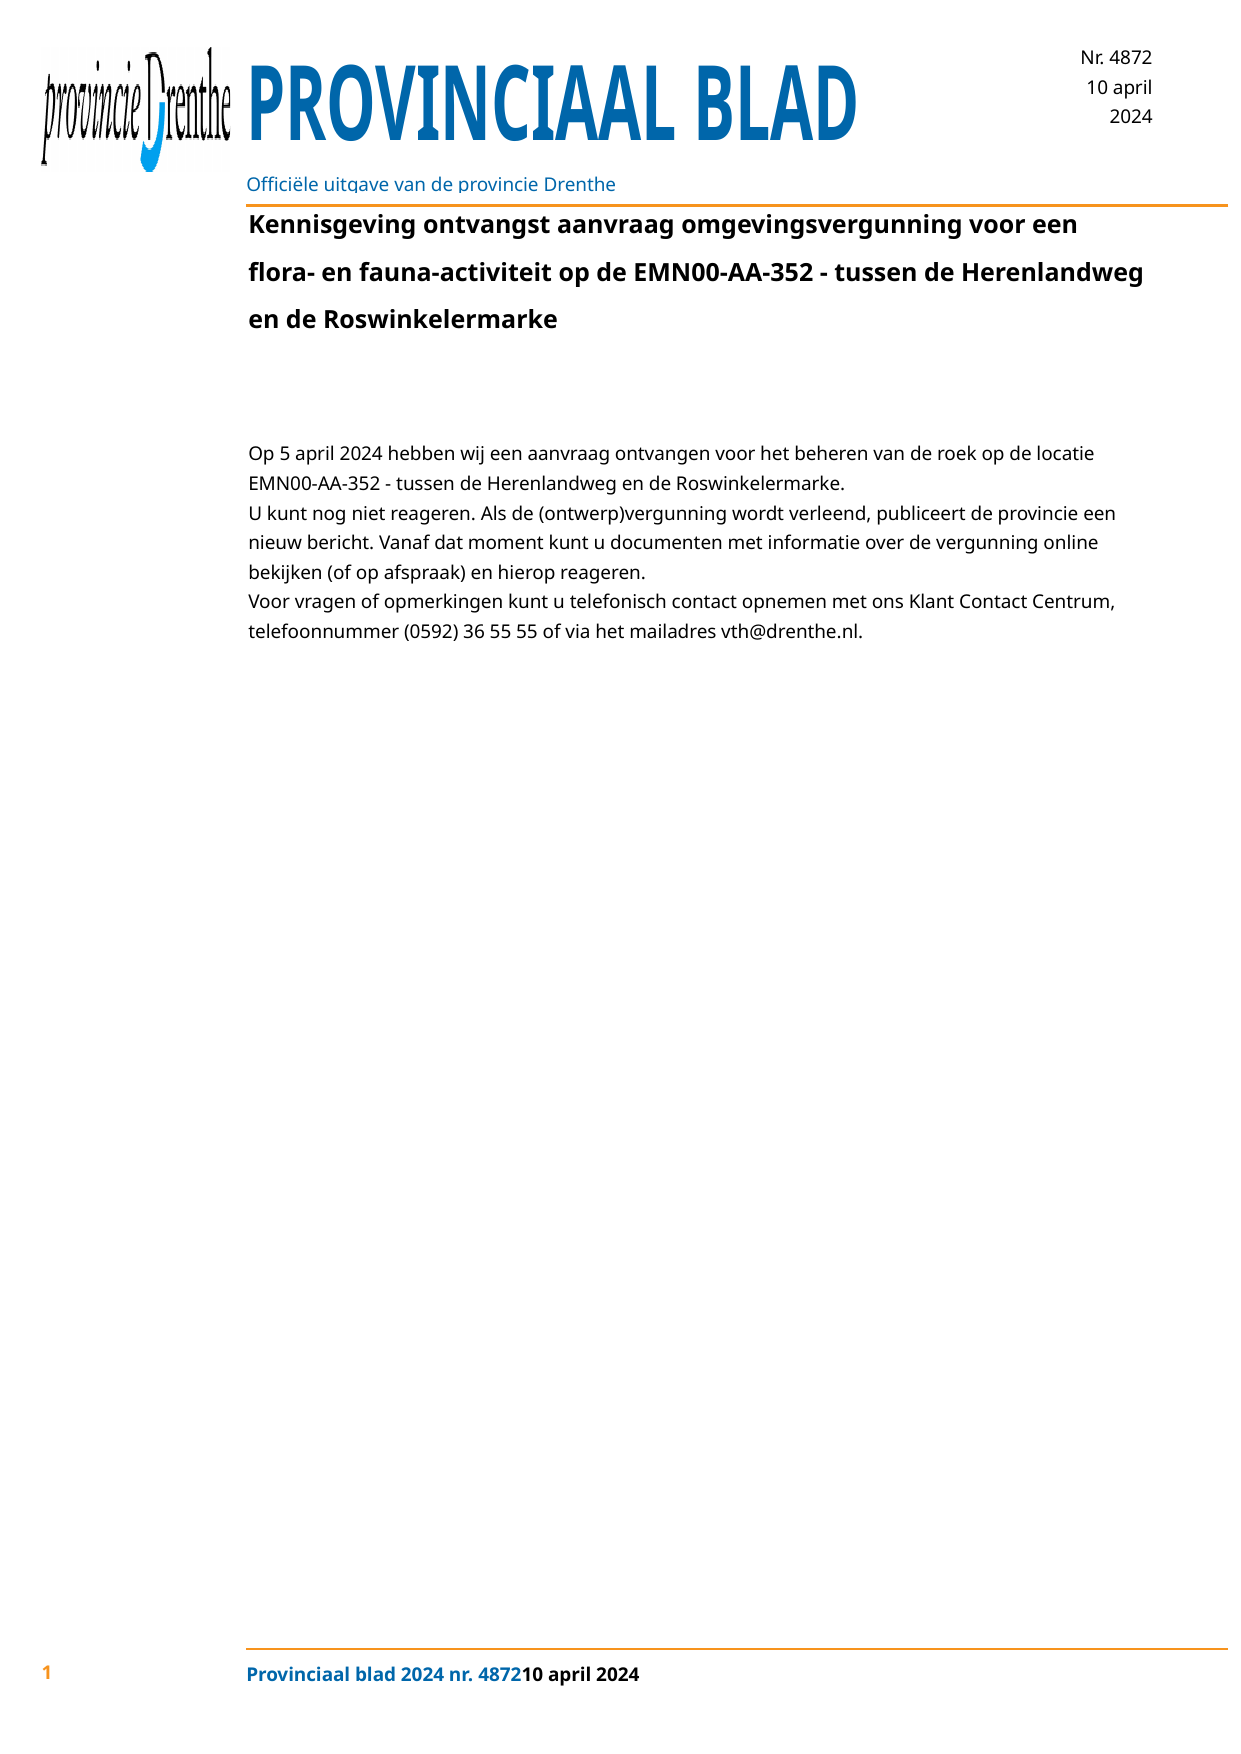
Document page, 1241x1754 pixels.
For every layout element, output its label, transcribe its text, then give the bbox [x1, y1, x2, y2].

picture [41, 47, 231, 172]
text U kunt nog niet reageren. Als de (ontwerp)vergunning wordt verleend, publiceert de provincie een nieuw bericht. Vanaf dat moment kunt u documenten met informatie over de vergunning online bekijken (of op afspraak) en hierop reageren. [248, 500, 1152, 584]
text Voor vragen of opmerkingen kunt u telefonisch contact opnemen met ons Klant Contact Centrum, telefoonnummer (0592) 36 55 55 of via het mailadres vth@drenthe.nl. [248, 588, 1152, 644]
text Kennisgeving ontvangst aanvraag omgevingsvergunning voor een flora- en fauna-activiteit op de EMN00-AA-352 - tussen de Herenlandweg en de Roswinkelermarke [248, 207, 1152, 336]
text Op 5 april 2024 hebben wij een aanvraag ontvangen voor het beheren van de roek op de locatie EMN00-AA-352 - tussen de Herenlandweg en de Roswinkelermarke. [248, 441, 1152, 496]
